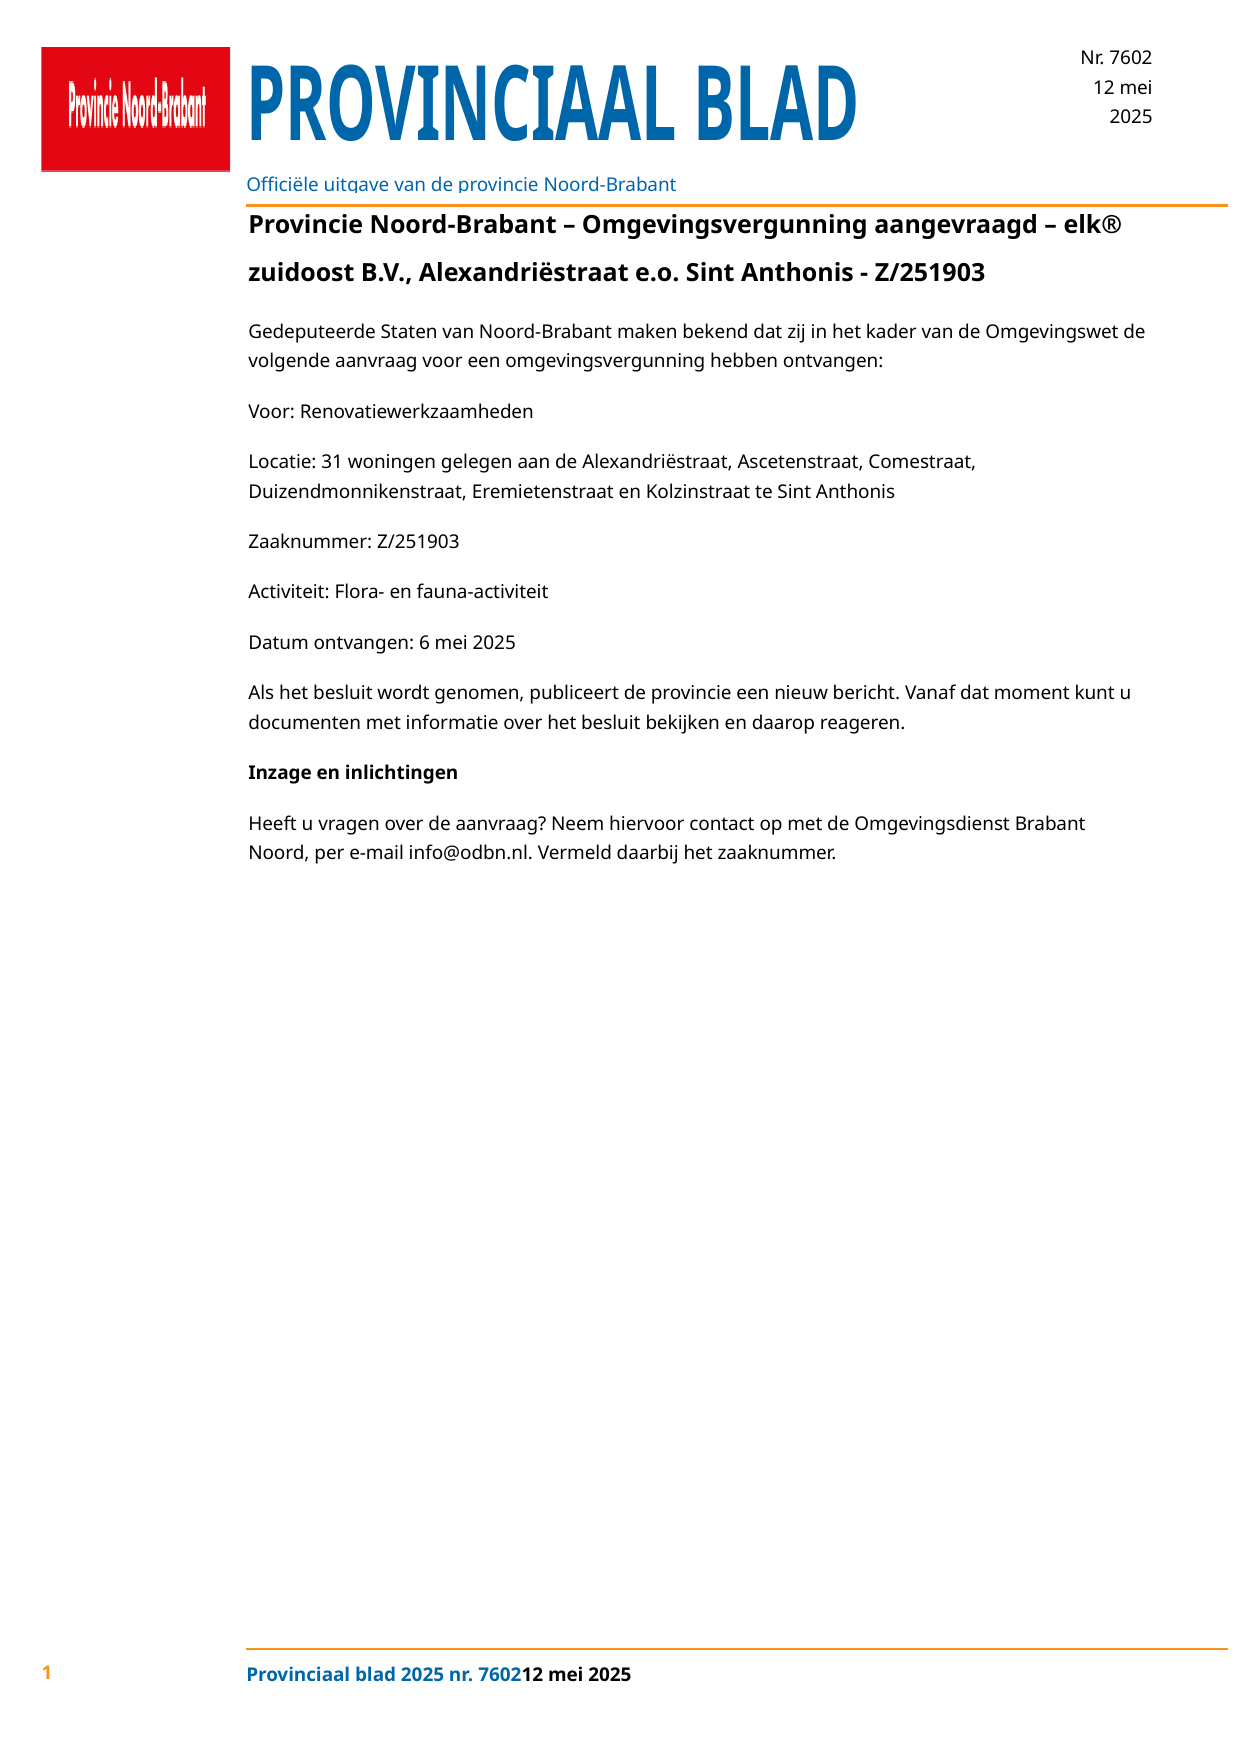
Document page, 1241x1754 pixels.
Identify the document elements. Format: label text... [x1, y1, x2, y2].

text Heeft u vragen over de aanvraag? Neem hiervoor contact op met de Omgevingsdienst Brabant Noord, per e-mail info@odbn.nl. Vermeld daarbij het zaaknummer. [248, 810, 1152, 865]
text Provincie Noord-Brabant – Omgevingsvergunning aangevraagd – elk® zuidoost B.V., Alexandriëstraat e.o. Sint Anthonis - Z/251903 [248, 207, 1152, 288]
text Locatie: 31 woningen gelegen aan de Alexandriëstraat, Ascetenstraat, Comestraat, Duizendmonnikenstraat, Eremietenstraat en Kolzinstraat te Sint Anthonis [248, 448, 1152, 504]
text Als het besluit wordt genomen, publiceert de provincie een nieuw bericht. Vanaf dat moment kunt u documenten met informatie over het besluit bekijken en daarop reageren. [248, 679, 1152, 735]
text Inzage en inlichtingen [248, 759, 1152, 785]
text Voor: Renovatiewerkzaamheden [248, 398, 1152, 424]
text Gedeputeerde Staten van Noord-Brabant maken bekend dat zij in het kader van de Omgevingswet de volgende aanvraag voor een omgevingsvergunning hebben ontvangen: [248, 318, 1152, 373]
text Zaaknummer: Z/251903 [248, 528, 1152, 554]
text Activiteit: Flora- en fauna-activiteit [248, 579, 1152, 604]
text Datum ontvangen: 6 mei 2025 [248, 629, 1152, 655]
picture [41, 47, 231, 172]
